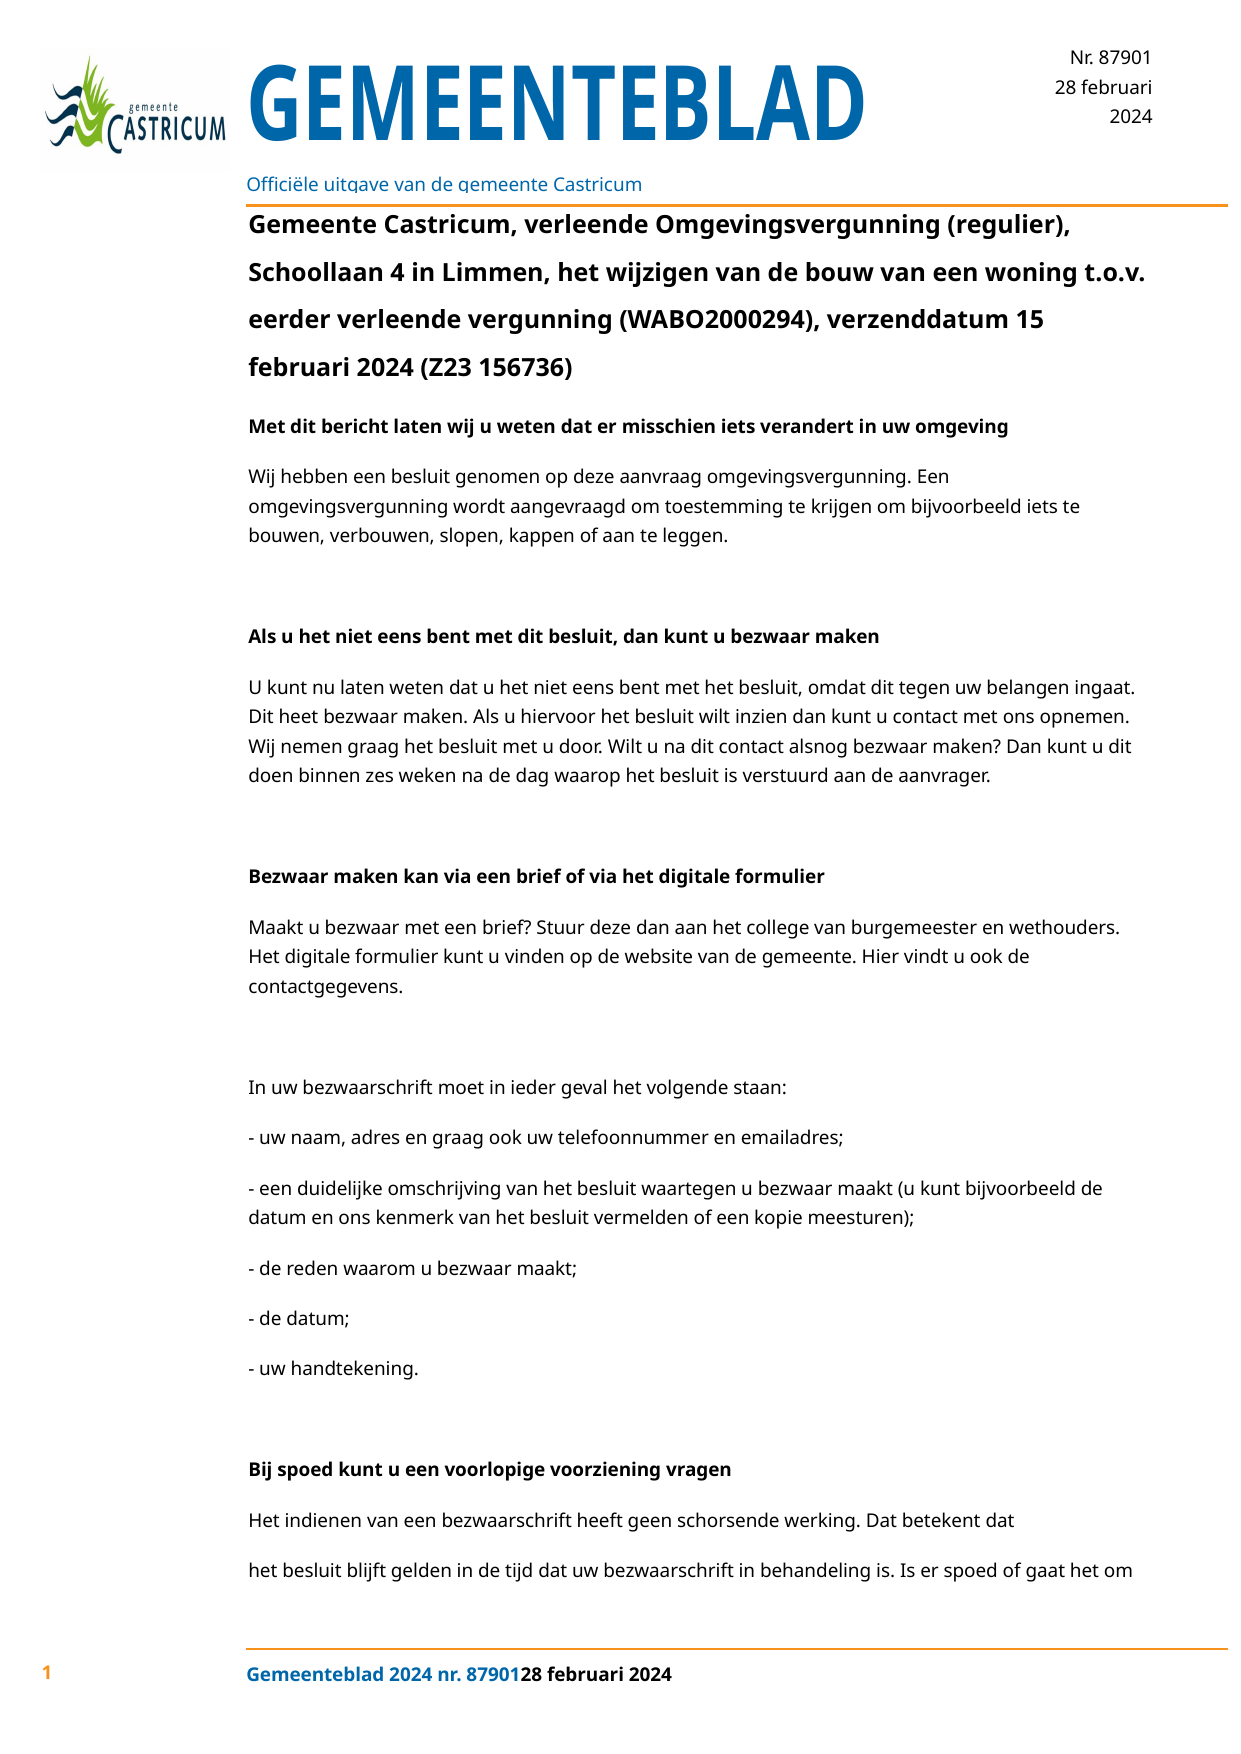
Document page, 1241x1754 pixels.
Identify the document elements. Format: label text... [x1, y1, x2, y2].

text Gemeente Castricum, verleende Omgevingsvergunning (regulier), Schoollaan 4 in Limmen, het wijzigen van de bouw van een woning t.o.v. eerder verleende vergunning (WABO2000294), verzenddatum 15 februari 2024 (Z23 156736) [248, 207, 1152, 384]
text In uw bezwaarschrift moet in ieder geval het volgende staan: [248, 1074, 1152, 1100]
text Maakt u bezwaar met een brief? Stuur deze dan aan het college van burgemeester en wethouders. Het digitale formulier kunt u vinden op de website van de gemeente. Hier vindt u ook de contactgegevens. [248, 914, 1152, 999]
text Met dit bericht laten wij u weten dat er misschien iets verandert in uw omgeving [248, 413, 1152, 439]
text Als u het niet eens bent met dit besluit, dan kunt u bezwaar maken [248, 623, 1152, 649]
text het besluit blijft gelden in de tijd dat uw bezwaarschrift in behandeling is. Is er spoed of gaat het om [248, 1557, 1152, 1583]
text - uw naam, adres en graag ook uw telefoonnummer en emailadres; [248, 1124, 1152, 1150]
text - uw handtekening. [248, 1356, 1152, 1381]
text U kunt nu laten weten dat u het niet eens bent met het besluit, omdat dit tegen uw belangen ingaat. Dit heet bezwaar maken. Als u hiervoor het besluit wilt inzien dan kunt u contact met ons opnemen. Wij nemen graag het besluit met u door. Wilt u na dit contact alsnog bezwaar maken? Dan kunt u dit doen binnen zes weken na de dag waarop het besluit is verstuurd aan de aanvrager. [248, 674, 1152, 788]
text Bij spoed kunt u een voorlopige voorziening vragen [248, 1456, 1152, 1482]
text - een duidelijke omschrijving van het besluit waartegen u bezwaar maakt (u kunt bijvoorbeeld de datum en ons kenmerk van het besluit vermelden of een kopie meesturen); [248, 1175, 1152, 1230]
text Wij hebben een besluit genomen op deze aanvraag omgevingsvergunning. Een omgevingsvergunning wordt aangevraagd om toestemming te krijgen om bijvoorbeeld iets te bouwen, verbouwen, slopen, kappen of aan te leggen. [248, 463, 1152, 548]
text Het indienen van een bezwaarschrift heeft geen schorsende werking. Dat betekent dat [248, 1507, 1152, 1533]
text Bezwaar maken kan via een brief of via het digitale formulier [248, 863, 1152, 889]
text - de datum; [248, 1305, 1152, 1331]
text - de reden waarom u bezwaar maakt; [248, 1255, 1152, 1281]
picture [41, 47, 231, 172]
